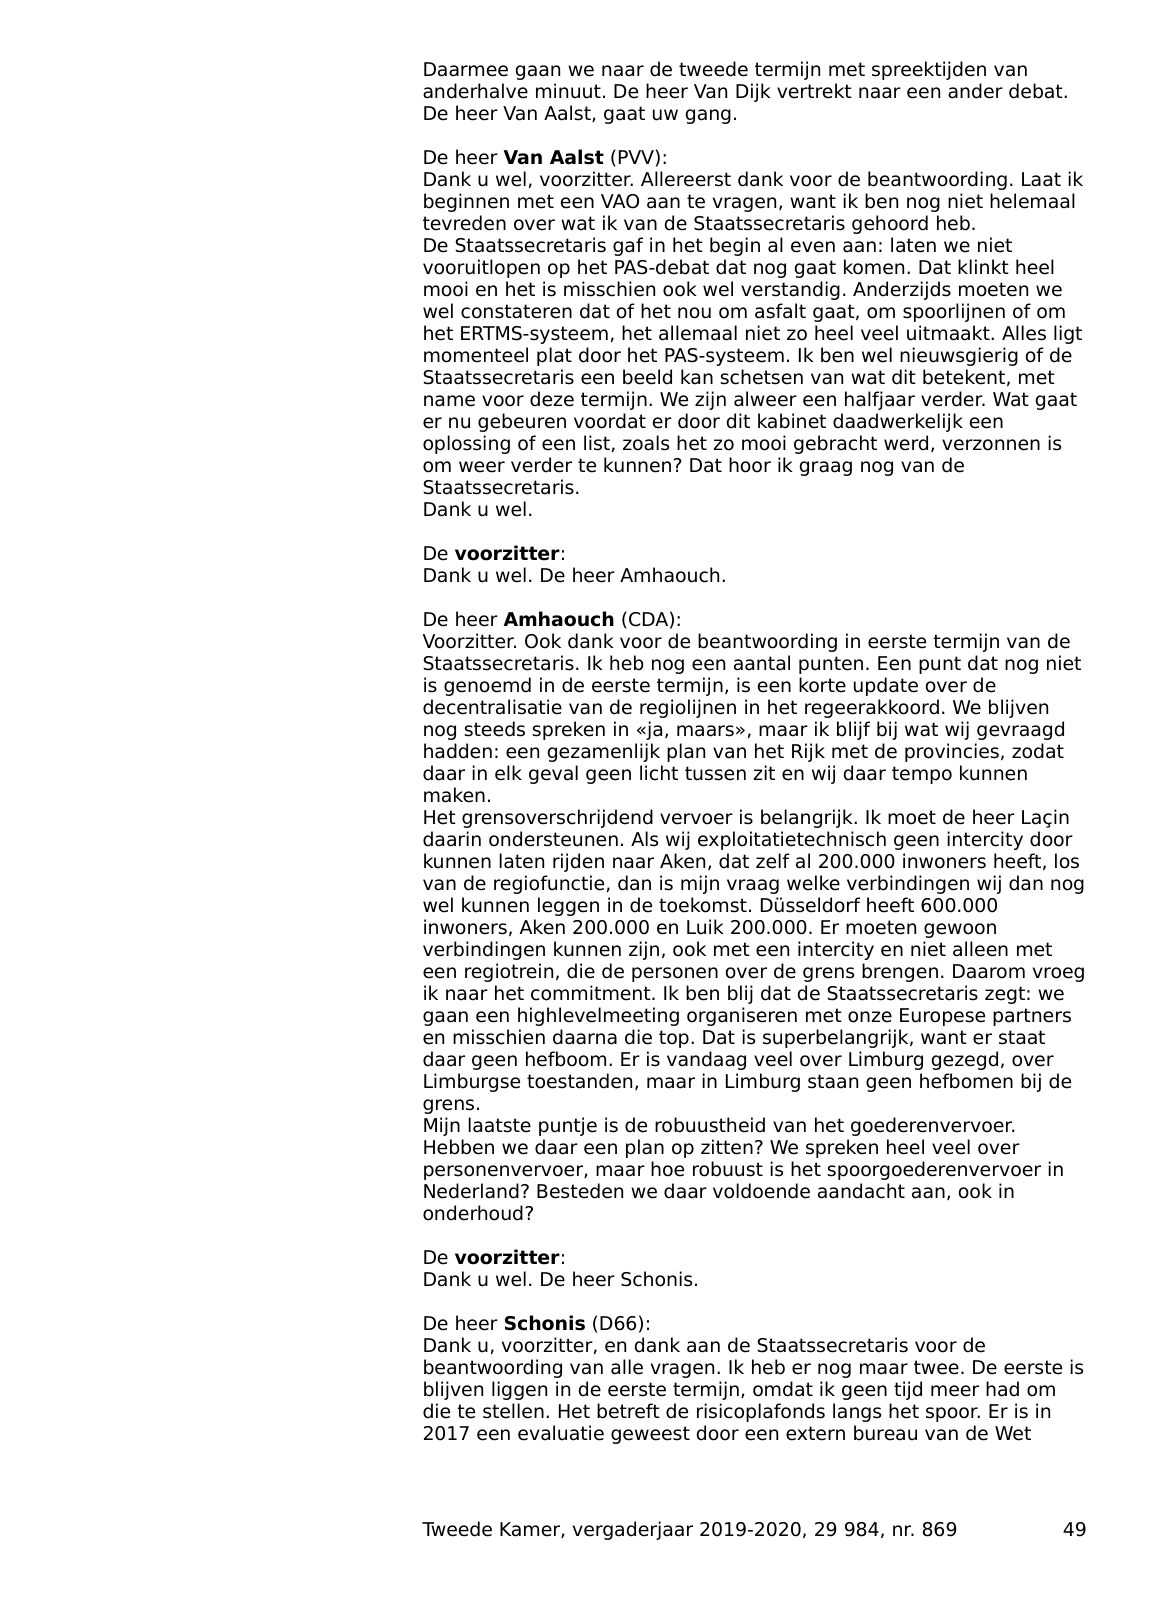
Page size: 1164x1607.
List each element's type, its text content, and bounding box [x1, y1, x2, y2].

text Dank u wel. De heer Amhaouch. [422, 565, 1087, 587]
text De heer Van Aalst (PVV): [422, 147, 1087, 169]
text Dank u, voorzitter, en dank aan de Staatssecretaris voor de beantwoording van alle vragen. Ik heb er nog maar twee. De eerste is blijven liggen in de eerste termijn, omdat ik geen tijd meer had om die te stellen. Het betreft de risicoplafonds langs het spoor. Er is in 2017 een evaluatie geweest door een extern bureau van de Wet [422, 1335, 1087, 1445]
text De heer Amhaouch (CDA): [422, 609, 1087, 631]
text Dank u wel, voorzitter. Allereerst dank voor de beantwoording. Laat ik beginnen met een VAO aan te vragen, want ik ben nog niet helemaal tevreden over wat ik van de Staatssecretaris gehoord heb. [422, 169, 1087, 235]
text De voorzitter: [422, 1247, 1087, 1269]
text De Staatssecretaris gaf in het begin al even aan: laten we niet vooruitlopen op het PAS-debat dat nog gaat komen. Dat klinkt heel mooi en het is misschien ook wel verstandig. Anderzijds moeten we wel constateren dat of het nou om asfalt gaat, om spoorlijnen of om het ERTMS-systeem, het allemaal niet zo heel veel uitmaakt. Alles ligt momenteel plat door het PAS-systeem. Ik ben wel nieuwsgierig of de Staatssecretaris een beeld kan schetsen van wat dit betekent, met name voor deze termijn. We zijn alweer een halfjaar verder. Wat gaat er nu gebeuren voordat er door dit kabinet daadwerkelijk een oplossing of een list, zoals het zo mooi gebracht werd, verzonnen is om weer verder te kunnen? Dat hoor ik graag nog van de Staatssecretaris. [422, 235, 1087, 499]
text Voorzitter. Ook dank voor de beantwoording in eerste termijn van de Staatssecretaris. Ik heb nog een aantal punten. Een punt dat nog niet is genoemd in de eerste termijn, is een korte update over de decentralisatie van de regiolijnen in het regeerakkoord. We blijven nog steeds spreken in «ja, maars», maar ik blijf bij wat wij gevraagd hadden: een gezamenlijk plan van het Rijk met de provincies, zodat daar in elk geval geen licht tussen zit en wij daar tempo kunnen maken. [422, 631, 1087, 807]
text Dank u wel. De heer Schonis. [422, 1269, 1087, 1291]
text Mijn laatste puntje is de robuustheid van het goederenvervoer. Hebben we daar een plan op zitten? We spreken heel veel over personenvervoer, maar hoe robuust is het spoorgoederenvervoer in Nederland? Besteden we daar voldoende aandacht aan, ook in onderhoud? [422, 1115, 1087, 1224]
text Daarmee gaan we naar de tweede termijn met spreektijden van anderhalve minuut. De heer Van Dijk vertrekt naar een ander debat. De heer Van Aalst, gaat uw gang. [422, 59, 1087, 125]
text Het grensoverschrijdend vervoer is belangrijk. Ik moet de heer Laçin daarin ondersteunen. Als wij exploitatietechnisch geen intercity door kunnen laten rijden naar Aken, dat zelf al 200.000 inwoners heeft, los van de regiofunctie, dan is mijn vraag welke verbindingen wij dan nog wel kunnen leggen in de toekomst. Düsseldorf heeft 600.000 inwoners, Aken 200.000 en Luik 200.000. Er moeten gewoon verbindingen kunnen zijn, ook met een intercity en niet alleen met een regiotrein, die de personen over de grens brengen. Daarom vroeg ik naar het commitment. Ik ben blij dat de Staatssecretaris zegt: we gaan een highlevelmeeting organiseren met onze Europese partners en misschien daarna die top. Dat is superbelangrijk, want er staat daar geen hefboom. Er is vandaag veel over Limburg gezegd, over Limburgse toestanden, maar in Limburg staan geen hefbomen bij de grens. [422, 807, 1087, 1115]
text De heer Schonis (D66): [422, 1313, 1087, 1335]
text De voorzitter: [422, 543, 1087, 565]
text Dank u wel. [422, 499, 1087, 521]
